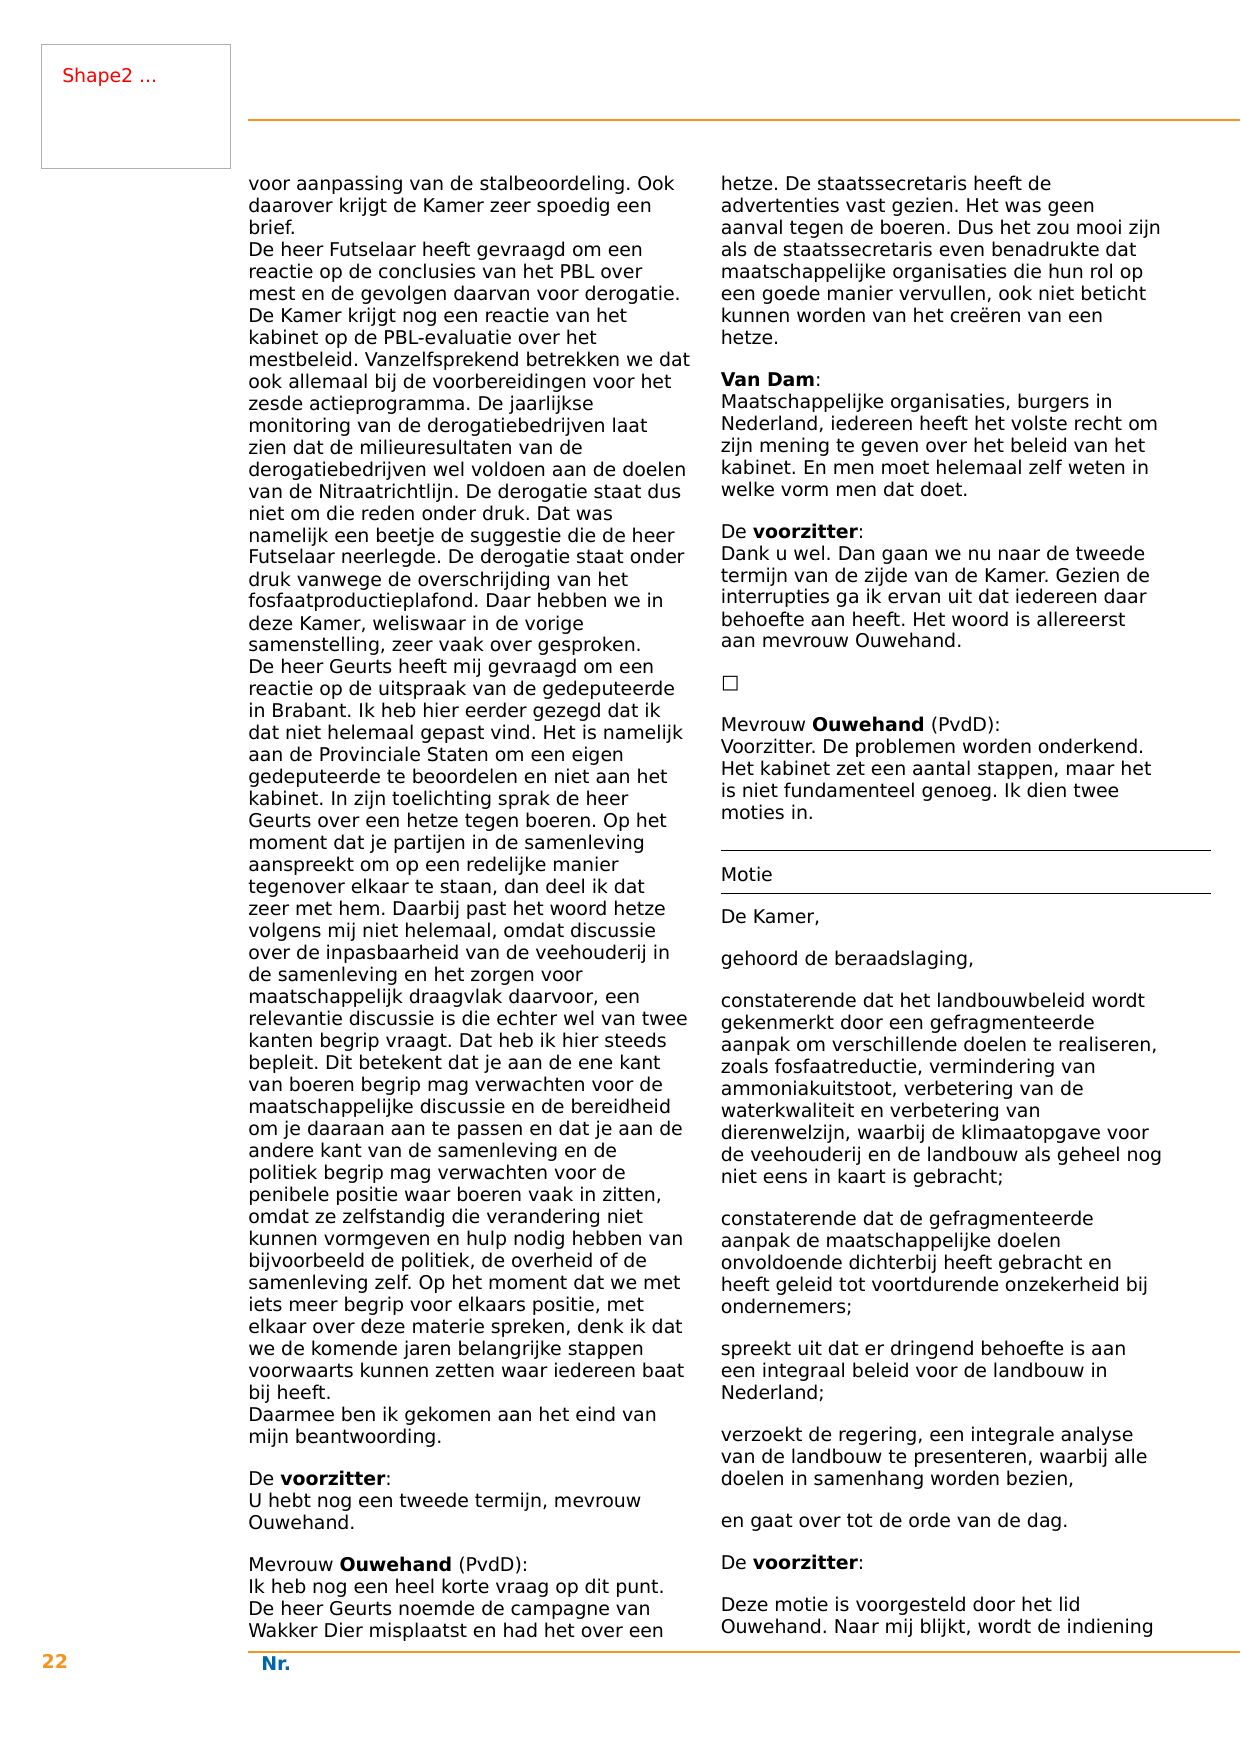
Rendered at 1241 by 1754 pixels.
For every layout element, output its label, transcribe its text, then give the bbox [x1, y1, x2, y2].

text Mevrouw Ouwehand (PvdD): [721, 714, 1163, 736]
text Van Dam: [721, 369, 1163, 391]
text constaterende dat het landbouwbeleid wordt gekenmerkt door een gefragmenteerde aanpak om verschillende doelen te realiseren, zoals fosfaatreductie, vermindering van ammoniakuitstoot, verbetering van de waterkwaliteit en verbetering van dierenwelzijn, waarbij de klimaatopgave voor de veehouderij en de landbouw als geheel nog niet eens in kaart is gebracht; [721, 990, 1163, 1188]
text en gaat over tot de orde van de dag. [721, 1510, 1163, 1532]
text Maatschappelijke organisaties, burgers in Nederland, iedereen heeft het volste recht om zijn mening te geven over het beleid van het kabinet. En men moet helemaal zelf weten in welke vorm men dat doet. [721, 391, 1163, 501]
text constaterende dat de gefragmenteerde aanpak de maatschappelijke doelen onvoldoende dichterbij heeft gebracht en heeft geleid tot voortdurende onzekerheid bij ondernemers; [721, 1208, 1163, 1318]
text Voorzitter. De problemen worden onderkend. Het kabinet zet een aantal stappen, maar het is niet fundamenteel genoeg. Ik dien twee moties in. [721, 736, 1163, 824]
text U hebt nog een tweede termijn, mevrouw Ouwehand. [248, 1489, 691, 1533]
text gehoord de beraadslaging, [721, 948, 1163, 970]
text De heer Geurts heeft mij gevraagd om een reactie op de uitspraak van de gedeputeerde in Brabant. Ik heb hier eerder gezegd dat ik dat niet helemaal gepast vind. Het is namelijk aan de Provinciale Staten om een eigen gedeputeerde te beoordelen en niet aan het kabinet. In zijn toelichting sprak de heer Geurts over een hetze tegen boeren. Op het moment dat je partijen in de samenleving aanspreekt om op een redelijke manier tegenover elkaar te staan, dan deel ik dat zeer met hem. Daarbij past het woord hetze volgens mij niet helemaal, omdat discussie over de inpasbaarheid van de veehouderij in de samenleving en het zorgen voor maatschappelijk draagvlak daarvoor, een relevantie discussie is die echter wel van twee kanten begrip vraagt. Dat heb ik hier steeds bepleit. Dit betekent dat je aan de ene kant van boeren begrip mag verwachten voor de maatschappelijke discussie en de bereidheid om je daaraan aan te passen en dat je aan de andere kant van de samenleving en de politiek begrip mag verwachten voor de penibele positie waar boeren vaak in zitten, omdat ze zelfstandig die verandering niet kunnen vormgeven en hulp nodig hebben van bijvoorbeeld de politiek, de overheid of de samenleving zelf. Op het moment dat we met iets meer begrip voor elkaars positie, met elkaar over deze materie spreken, denk ik dat we de komende jaren belangrijke stappen voorwaarts kunnen zetten waar iedereen baat bij heeft. [248, 656, 691, 1404]
text Deze motie is voorgesteld door het lid Ouwehand. Naar mij blijkt, wordt de indiening [721, 1594, 1163, 1638]
text De Kamer, [721, 906, 1163, 928]
text Mevrouw Ouwehand (PvdD): [248, 1553, 691, 1576]
text De voorzitter: [721, 1552, 1163, 1574]
text Motie [721, 864, 1163, 886]
text spreekt uit dat er dringend behoefte is aan een integraal beleid voor de landbouw in Nederland; [721, 1338, 1163, 1404]
text verzoekt de regering, een integrale analyse van de landbouw te presenteren, waarbij alle doelen in samenhang worden bezien, [721, 1424, 1163, 1490]
text De voorzitter: [248, 1468, 691, 1489]
text Daarmee ben ik gekomen aan het eind van mijn beantwoording. [248, 1404, 691, 1448]
text De heer Futselaar heeft gevraagd om een reactie op de conclusies van het PBL over mest en de gevolgen daarvan voor derogatie. De Kamer krijgt nog een reactie van het kabinet op de PBL-evaluatie over het mestbeleid. Vanzelfsprekend betrekken we dat ook allemaal bij de voorbereidingen voor het zesde actieprogramma. De jaarlijkse monitoring van de derogatiebedrijven laat zien dat de milieuresultaten van de derogatiebedrijven wel voldoen aan de doelen van de Nitraatrichtlijn. De derogatie staat dus niet om die reden onder druk. Dat was namelijk een beetje de suggestie die de heer Futselaar neerlegde. De derogatie staat onder druk vanwege de overschrijding van het fosfaatproductieplafond. Daar hebben we in deze Kamer, weliswaar in de vorige samenstelling, zeer vaak over gesproken. [248, 239, 691, 656]
text hetze. De staatssecretaris heeft de advertenties vast gezien. Het was geen aanval tegen de boeren. Dus het zou mooi zijn als de staatssecretaris even benadrukte dat maatschappelijke organisaties die hun rol op een goede manier vervullen, ook niet beticht kunnen worden van het creëren van een hetze. [721, 173, 1163, 349]
text Ik heb nog een heel korte vraag op dit punt. De heer Geurts noemde de campagne van Wakker Dier misplaatst en had het over een [248, 1576, 691, 1641]
text ⬜ [721, 672, 1163, 694]
text De voorzitter: [721, 521, 1163, 542]
text Dank u wel. Dan gaan we nu naar de tweede termijn van de zijde van de Kamer. Gezien de interrupties ga ik ervan uit dat iedereen daar behoefte aan heeft. Het woord is allereerst aan mevrouw Ouwehand. [721, 542, 1163, 652]
text voor aanpassing van de stalbeoordeling. Ook daarover krijgt de Kamer zeer spoedig een brief. [248, 173, 691, 239]
